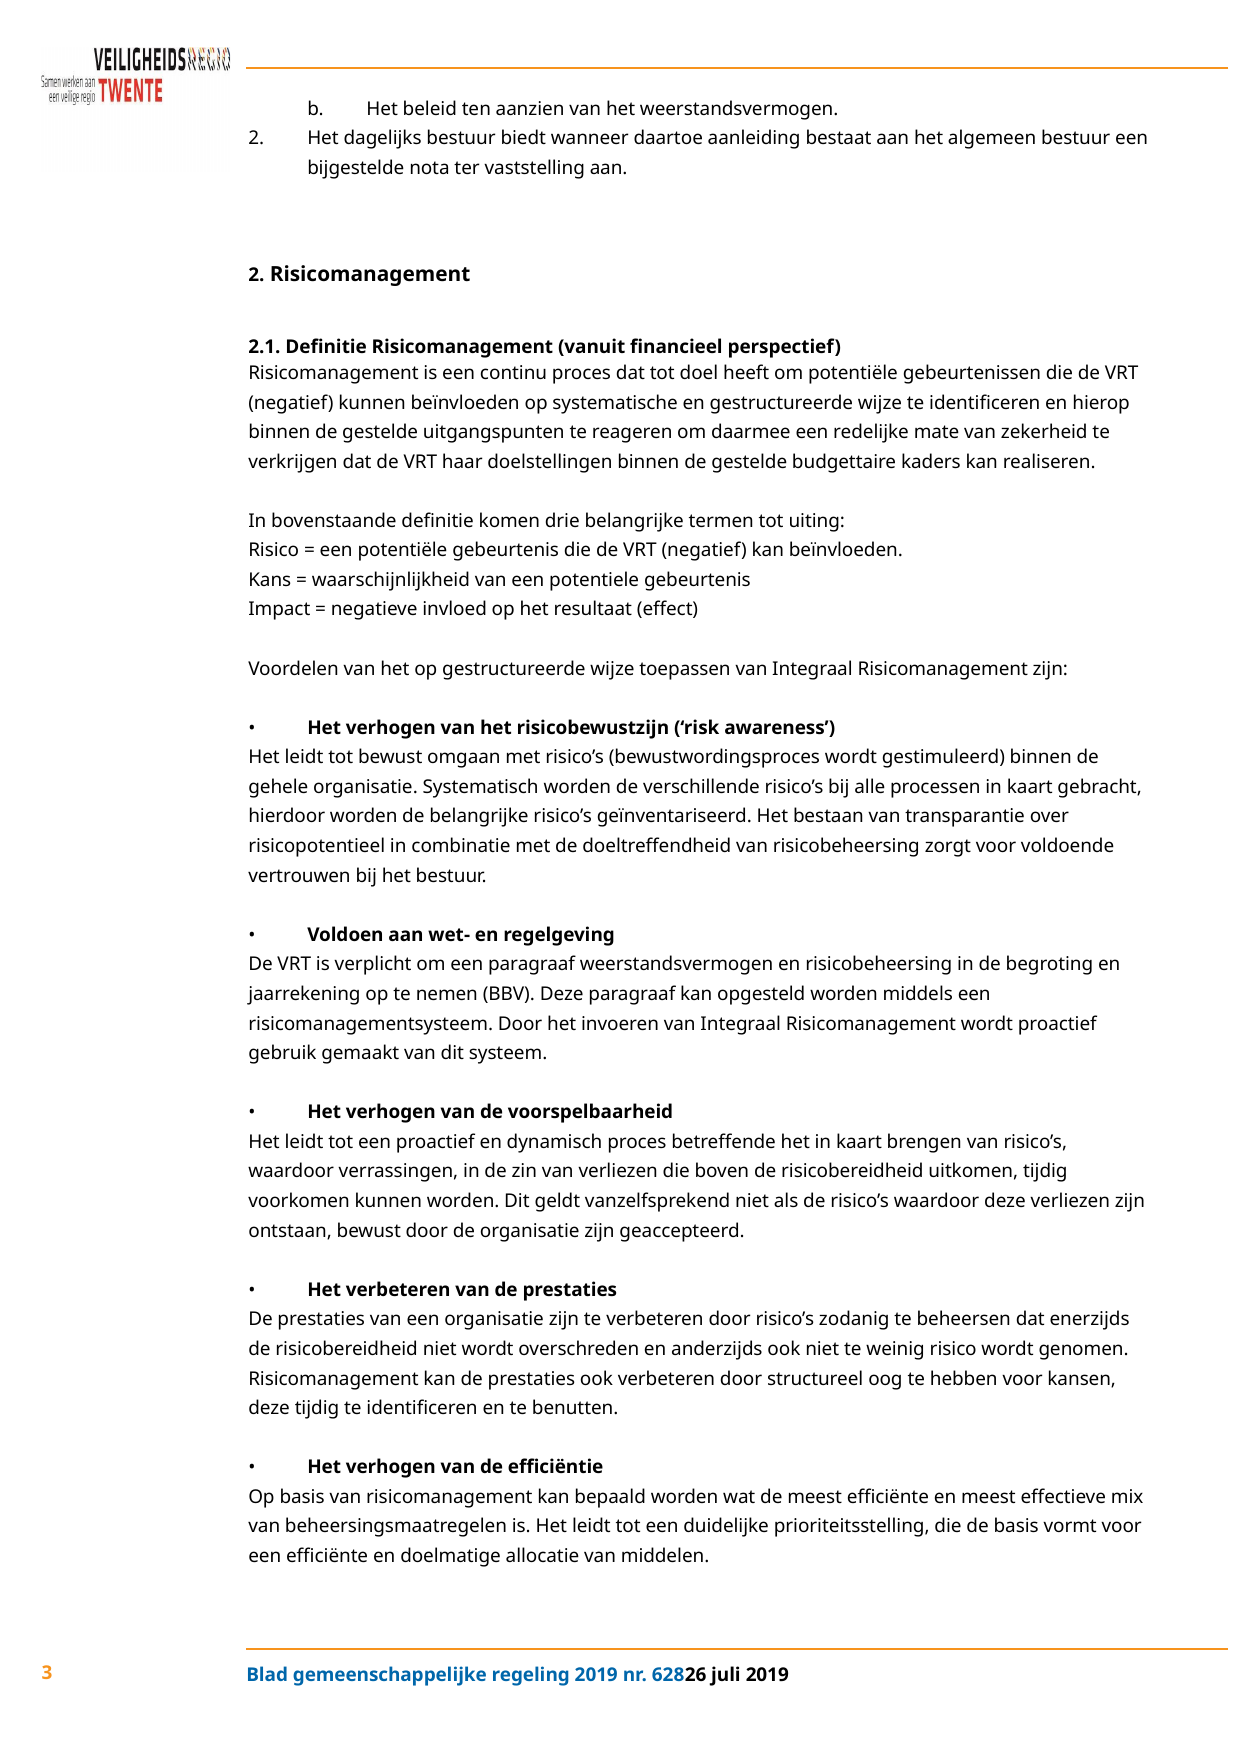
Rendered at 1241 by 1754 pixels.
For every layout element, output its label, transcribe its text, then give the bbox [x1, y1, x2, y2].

text De VRT is verplicht om een paragraaf weerstandsvermogen en risicobeheersing in de begroting en jaarrekening op te nemen (BBV). Deze paragraaf kan opgesteld worden middels een risicomanagementsysteem. Door het invoeren van Integraal Risicomanagement wordt proactief gebruik gemaakt van dit systeem. [248, 951, 1152, 1065]
text In bovenstaande definitie komen drie belangrijke termen tot uiting: [248, 507, 1152, 533]
text De prestaties van een organisatie zijn te verbeteren door risico’s zodanig te beheersen dat enerzijds de risicobereidheid niet wordt overschreden en anderzijds ook niet te weinig risico wordt genomen. Risicomanagement kan de prestaties ook verbeteren door structureel oog te hebben voor kansen, deze tijdig te identificeren en te benutten. [248, 1306, 1152, 1420]
text Het leidt tot bewust omgaan met risico’s (bewustwordingsproces wordt gestimuleerd) binnen de gehele organisatie. Systematisch worden de verschillende risico’s bij alle processen in kaart gebracht, hierdoor worden de belangrijke risico’s geïnventariseerd. Het bestaan van transparantie over risicopotentieel in combinatie met de doeltreffendheid van risicobeheersing zorgt voor voldoende vertrouwen bij het bestuur. [248, 743, 1152, 888]
list Het beleid ten aanzien van het weerstandsvermogen. [307, 95, 1152, 121]
table_header Risicomanagement is een continu proces dat tot doel heeft om potentiële gebeurtenissen die de VRT (negatief) kunnen beïnvloeden op systematische en gestructureerde wijze te identificeren en hierop binnen de gestelde uitgangspunten te reageren om daarmee een redelijke mate van zekerheid te verkrijgen dat de VRT haar doelstellingen binnen de gestelde budgettaire kaders kan realiseren. [248, 360, 1152, 474]
picture [41, 47, 231, 172]
list Het verhogen van de voorspelbaarheid [248, 1098, 1152, 1124]
list Voldoen aan wet- en regelgeving [248, 921, 1152, 947]
list Het verhogen van het risicobewustzijn (‘risk awareness’) [248, 714, 1152, 740]
text 2.1. Definitie Risicomanagement (vanuit financieel perspectief) [248, 334, 1152, 359]
text Kans = waarschijnlijkheid van een potentiele gebeurtenis [248, 566, 1152, 592]
text Voordelen van het op gestructureerde wijze toepassen van Integraal Risicomanagement zijn: [248, 655, 1152, 681]
list Het dagelijks bestuur biedt wanneer daartoe aanleiding bestaat aan het algemeen bestuur een bijgestelde nota ter vaststelling aan. [248, 124, 1152, 180]
list Het verhogen van de efficiëntie [248, 1453, 1152, 1479]
text Op basis van risicomanagement kan bepaald worden wat de meest efficiënte en meest effectieve mix van beheersingsmaatregelen is. Het leidt tot een duidelijke prioriteitsstelling, die de basis vormt voor een efficiënte en doelmatige allocatie van middelen. [248, 1483, 1152, 1568]
text Risico = een potentiële gebeurtenis die de VRT (negatief) kan beïnvloeden. [248, 536, 1152, 562]
text 2. Risicomanagement [248, 259, 1152, 287]
list Het verbeteren van de prestaties [248, 1276, 1152, 1302]
text Impact = negatieve invloed op het resultaat (effect) [248, 596, 1152, 621]
text Het leidt tot een proactief en dynamisch proces betreffende het in kaart brengen van risico’s, waardoor verrassingen, in de zin van verliezen die boven de risicobereidheid uitkomen, tijdig voorkomen kunnen worden. Dit geldt vanzelfsprekend niet als de risico’s waardoor deze verliezen zijn ontstaan, bewust door de organisatie zijn geaccepteerd. [248, 1128, 1152, 1243]
